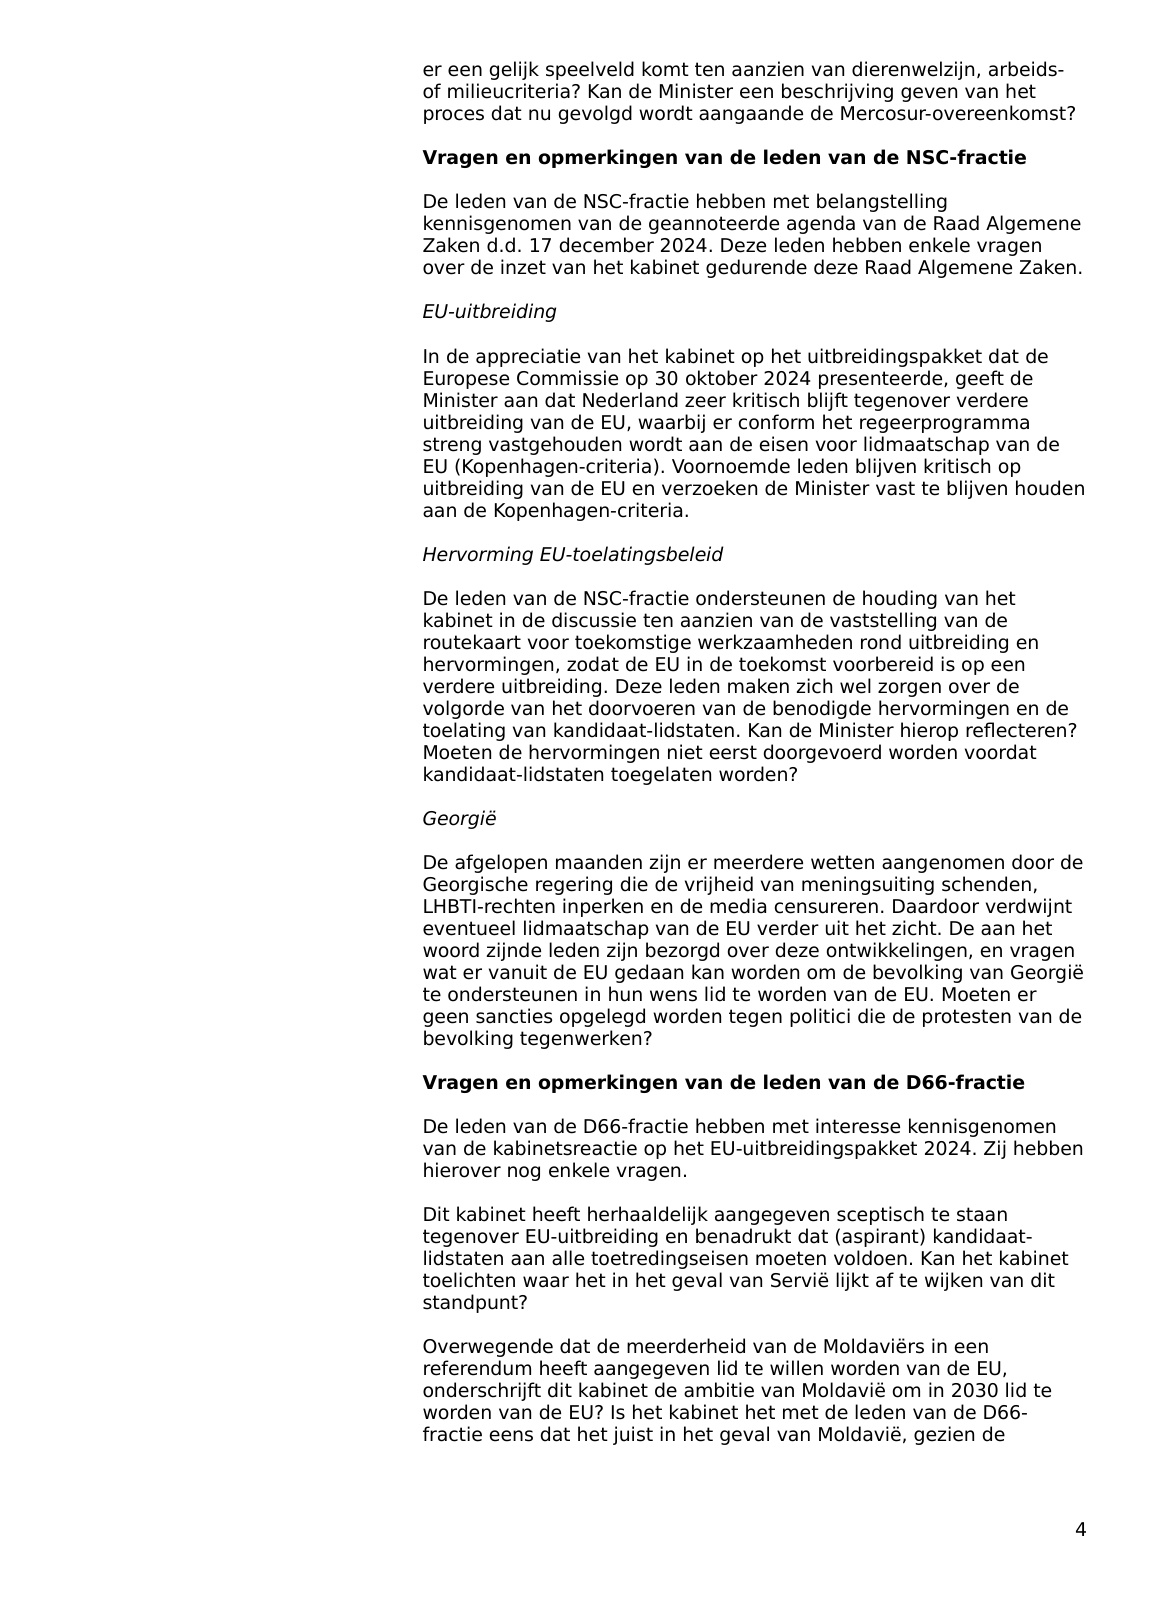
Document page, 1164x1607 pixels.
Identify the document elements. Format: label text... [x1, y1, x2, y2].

text In de appreciatie van het kabinet op het uitbreidingspakket dat de Europese Commissie op 30 oktober 2024 presenteerde, geeft de Minister aan dat Nederland zeer kritisch blijft tegenover verdere uitbreiding van de EU, waarbij er conform het regeerprogramma streng vastgehouden wordt aan de eisen voor lidmaatschap van de EU (Kopenhagen-criteria). Voornoemde leden blijven kritisch op uitbreiding van de EU en verzoeken de Minister vast te blijven houden aan de Kopenhagen-criteria. [422, 346, 1087, 521]
subtitle Vragen en opmerkingen van de leden van de NSC-fractie [422, 147, 1087, 169]
text De leden van de NSC-fractie ondersteunen de houding van het kabinet in de discussie ten aanzien van de vaststelling van de routekaart voor toekomstige werkzaamheden rond uitbreiding en hervormingen, zodat de EU in de toekomst voorbereid is op een verdere uitbreiding. Deze leden maken zich wel zorgen over de volgorde van het doorvoeren van de benodigde hervormingen en de toelating van kandidaat-lidstaten. Kan de Minister hierop reflecteren? Moeten de hervormingen niet eerst doorgevoerd worden voordat kandidaat-lidstaten toegelaten worden? [422, 588, 1087, 786]
text Overwegende dat de meerderheid van de Moldaviërs in een referendum heeft aangegeven lid te willen worden van de EU, onderschrijft dit kabinet de ambitie van Moldavië om in 2030 lid te worden van de EU? Is het kabinet het met de leden van de D66-fractie eens dat het juist in het geval van Moldavië, gezien de [422, 1336, 1087, 1446]
text De leden van de D66-fractie hebben met interesse kennisgenomen van de kabinetsreactie op het EU-uitbreidingspakket 2024. Zij hebben hierover nog enkele vragen. [422, 1116, 1087, 1182]
text er een gelijk speelveld komt ten aanzien van dierenwelzijn, arbeids- of milieucriteria? Kan de Minister een beschrijving geven van het proces dat nu gevolgd wordt aangaande de Mercosur-overeenkomst? [422, 59, 1087, 125]
subtitle Hervorming EU-toelatingsbeleid [422, 544, 1087, 566]
text Dit kabinet heeft herhaaldelijk aangegeven sceptisch te staan tegenover EU-uitbreiding en benadrukt dat (aspirant) kandidaat-lidstaten aan alle toetredingseisen moeten voldoen. Kan het kabinet toelichten waar het in het geval van Servië lijkt af te wijken van dit standpunt? [422, 1204, 1087, 1314]
subtitle EU-uitbreiding [422, 301, 1087, 323]
text De afgelopen maanden zijn er meerdere wetten aangenomen door de Georgische regering die de vrijheid van meningsuiting schenden, LHBTI-rechten inperken en de media censureren. Daardoor verdwijnt eventueel lidmaatschap van de EU verder uit het zicht. De aan het woord zijnde leden zijn bezorgd over deze ontwikkelingen, en vragen wat er vanuit de EU gedaan kan worden om de bevolking van Georgië te ondersteunen in hun wens lid te worden van de EU. Moeten er geen sancties opgelegd worden tegen politici die de protesten van de bevolking tegenwerken? [422, 852, 1087, 1050]
subtitle Georgië [422, 808, 1087, 830]
text De leden van de NSC-fractie hebben met belangstelling kennisgenomen van de geannoteerde agenda van de Raad Algemene Zaken d.d. 17 december 2024. Deze leden hebben enkele vragen over de inzet van het kabinet gedurende deze Raad Algemene Zaken. [422, 191, 1087, 279]
subtitle Vragen en opmerkingen van de leden van de D66-fractie [422, 1072, 1087, 1094]
